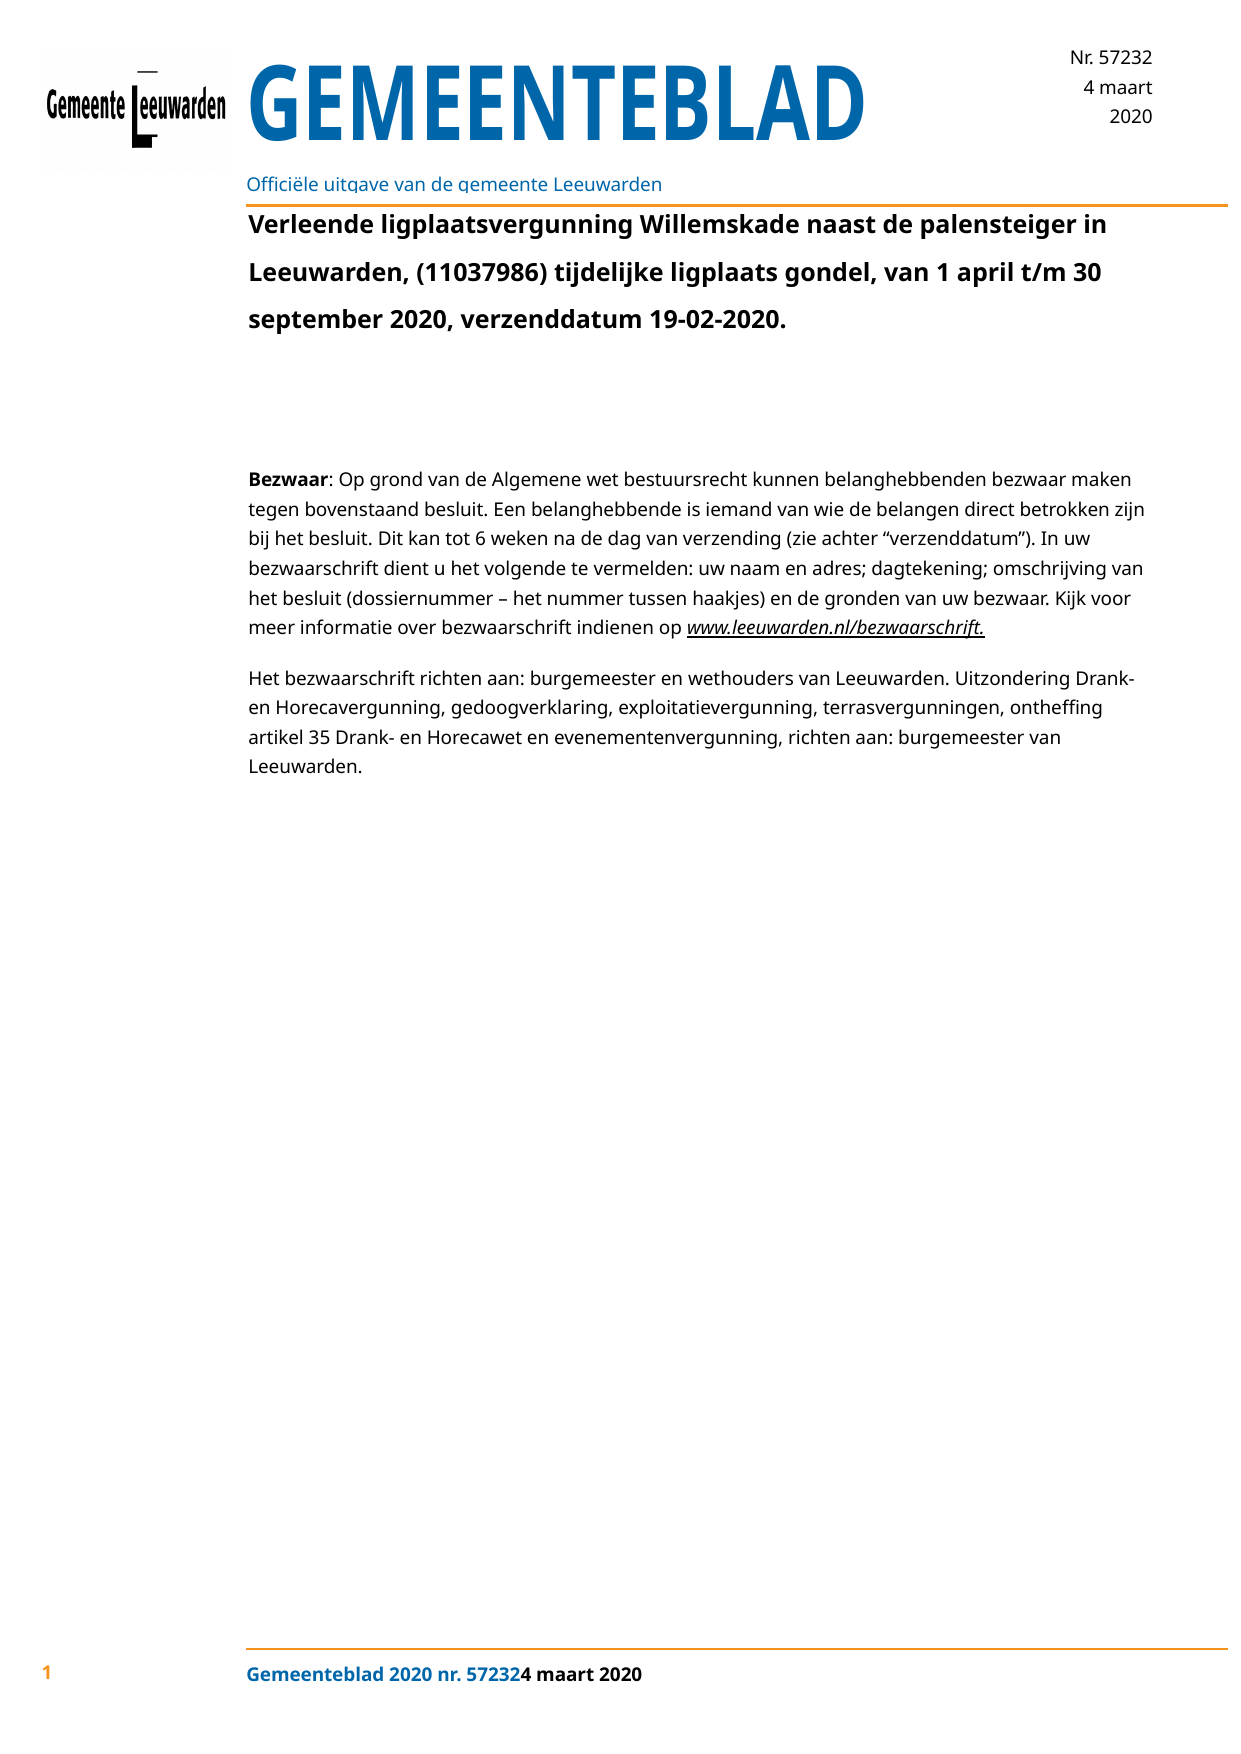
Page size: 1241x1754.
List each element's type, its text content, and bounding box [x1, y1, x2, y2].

text Het bezwaarschrift richten aan: burgemeester en wethouders van Leeuwarden. Uitzondering Drank- en Horecavergunning, gedoogverklaring, exploitatievergunning, terrasvergunningen, ontheffing artikel 35 Drank- en Horecawet en evenementenvergunning, richten aan: burgemeester van Leeuwarden. [248, 665, 1152, 779]
picture [41, 47, 231, 172]
text Verleende ligplaatsvergunning Willemskade naast de palensteiger in Leeuwarden, (11037986) tijdelijke ligplaats gondel, van 1 april t/m 30 september 2020, verzenddatum 19-02-2020. [248, 207, 1152, 336]
text Bezwaar: Op grond van de Algemene wet bestuursrecht kunnen belanghebbenden bezwaar maken tegen bovenstaand besluit. Een belanghebbende is iemand van wie de belangen direct betrokken zijn bij het besluit. Dit kan tot 6 weken na de dag van verzending (zie achter “verzenddatum”). In uw bezwaarschrift dient u het volgende te vermelden: uw naam en adres; dagtekening; omschrijving van het besluit (dossiernummer – het nummer tussen haakjes) en de gronden van uw bezwaar. Kijk voor meer informatie over bezwaarschrift indienen op www.leeuwarden.nl/bezwaarschrift. [248, 466, 1152, 640]
